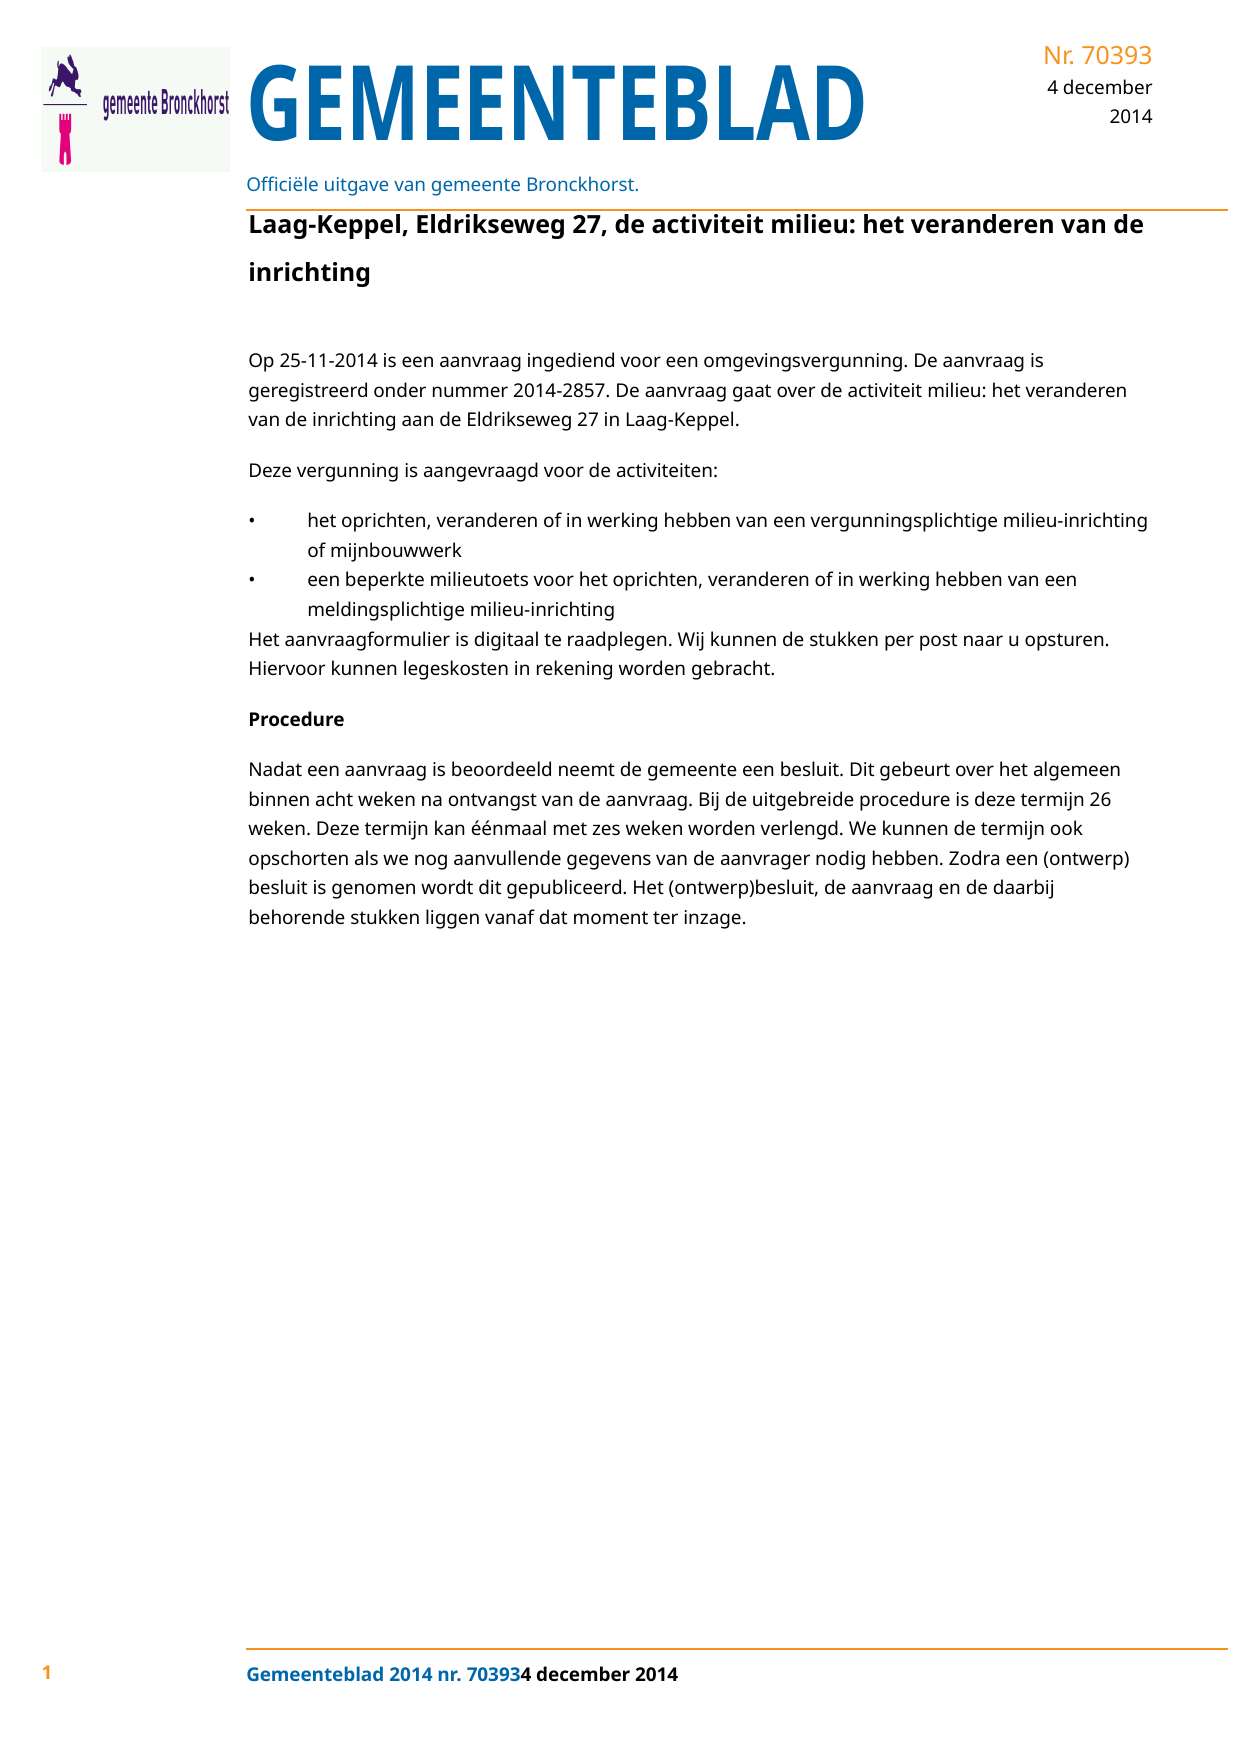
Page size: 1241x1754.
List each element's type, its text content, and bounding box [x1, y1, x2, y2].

text Laag-Keppel, Eldrikseweg 27, de activiteit milieu: het veranderen van de inrichting [248, 211, 1152, 288]
text Deze vergunning is aangevraagd voor de activiteiten: [248, 457, 1152, 483]
text Procedure [248, 706, 1152, 732]
picture [41, 47, 231, 172]
list een beperkte milieutoets voor het oprichten, veranderen of in werking hebben van een meldingsplichtige milieu-inrichting [248, 567, 1152, 622]
text Op 25-11-2014 is een aanvraag ingediend voor een omgevingsvergunning. De aanvraag is geregistreerd onder nummer 2014-2857. De aanvraag gaat over de activiteit milieu: het veranderen van de inrichting aan de Eldrikseweg 27 in Laag-Keppel. [248, 347, 1152, 432]
list het oprichten, veranderen of in werking hebben van een vergunningsplichtige milieu-inrichting of mijnbouwwerk [248, 507, 1152, 563]
text Het aanvraagformulier is digitaal te raadplegen. Wij kunnen de stukken per post naar u opsturen. Hiervoor kunnen legeskosten in rekening worden gebracht. [248, 626, 1152, 681]
text Nadat een aanvraag is beoordeeld neemt de gemeente een besluit. Dit gebeurt over het algemeen binnen acht weken na ontvangst van de aanvraag. Bij de uitgebreide procedure is deze termijn 26 weken. Deze termijn kan éénmaal met zes weken worden verlengd. We kunnen de termijn ook opschorten als we nog aanvullende gegevens van de aanvrager nodig hebben. Zodra een (ontwerp) besluit is genomen wordt dit gepubliceerd. Het (ontwerp)besluit, de aanvraag en de daarbij behorende stukken liggen vanaf dat moment ter inzage. [248, 756, 1152, 930]
